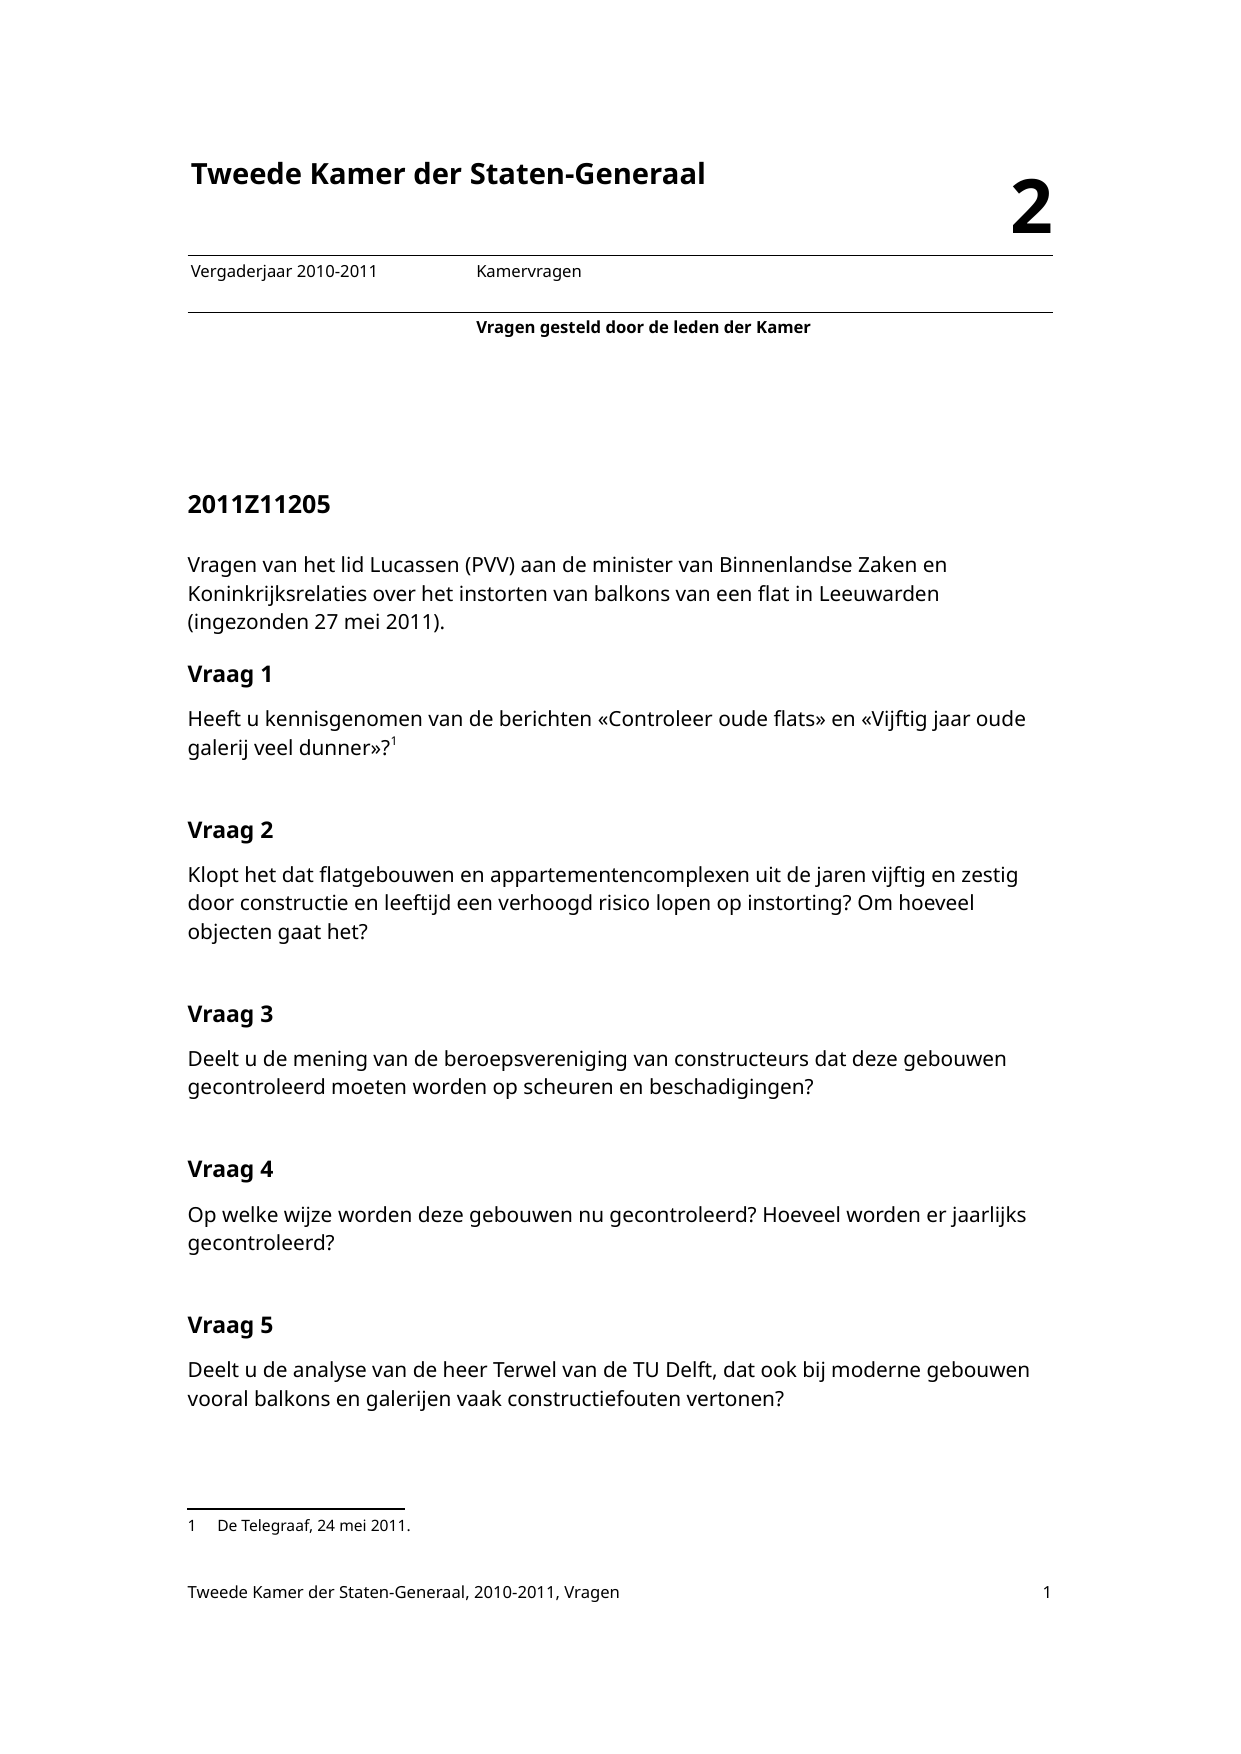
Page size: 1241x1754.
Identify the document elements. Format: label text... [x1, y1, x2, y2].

subtitle Vraag 4 [187, 1153, 1053, 1185]
text Deelt u de mening van de beroepsvereniging van constructeurs dat deze gebouwen gecontroleerd moeten worden op scheuren en beschadigingen? [187, 1044, 1053, 1101]
table_cell [188, 313, 473, 339]
subtitle Vraag 5 [187, 1309, 1053, 1340]
text Heeft u kennisgenomen van de berichten «Controleer oude flats» en «Vijftig jaar oude galerij veel dunner»? [187, 704, 1053, 761]
table_header Tweede Kamer der Staten-Generaal [188, 150, 879, 255]
text Deelt u de analyse van de heer Terwel van de TU Delft, dat ook bij moderne gebouwen vooral balkons en galerijen vaak constructiefouten vertonen? [187, 1355, 1053, 1412]
text Klopt het dat flatgebouwen en appartementencomplexen uit de jaren vijftig en zestig door constructie en leeftijd een verhoogd risico lopen op instorting? Om hoeveel objecten gaat het? [187, 860, 1053, 945]
subtitle Vraag 3 [187, 998, 1053, 1029]
text De Telegraaf, 24 mei 2011. [187, 1508, 1053, 1536]
subtitle Vraag 1 [187, 658, 1053, 689]
table_cell Kamervragen [473, 256, 1053, 312]
text 2011Z11205 [187, 487, 1053, 521]
text Vragen van het lid Lucassen (PVV) aan de minister van Binnenlandse Zaken en Koninkrijksrelaties over het instorten van balkons van een flat in Leeuwarden (ingezonden 27 mei 2011). [187, 550, 1053, 636]
text Op welke wijze worden deze gebouwen nu gecontroleerd? Hoeveel worden er jaarlijks gecontroleerd? [187, 1200, 1053, 1257]
table_cell Vragen gesteld door de leden der Kamer [473, 313, 1053, 339]
subtitle Vraag 2 [187, 814, 1053, 845]
table_header 2 [880, 150, 1053, 255]
table_cell Vergaderjaar 2010-2011 [188, 256, 473, 312]
